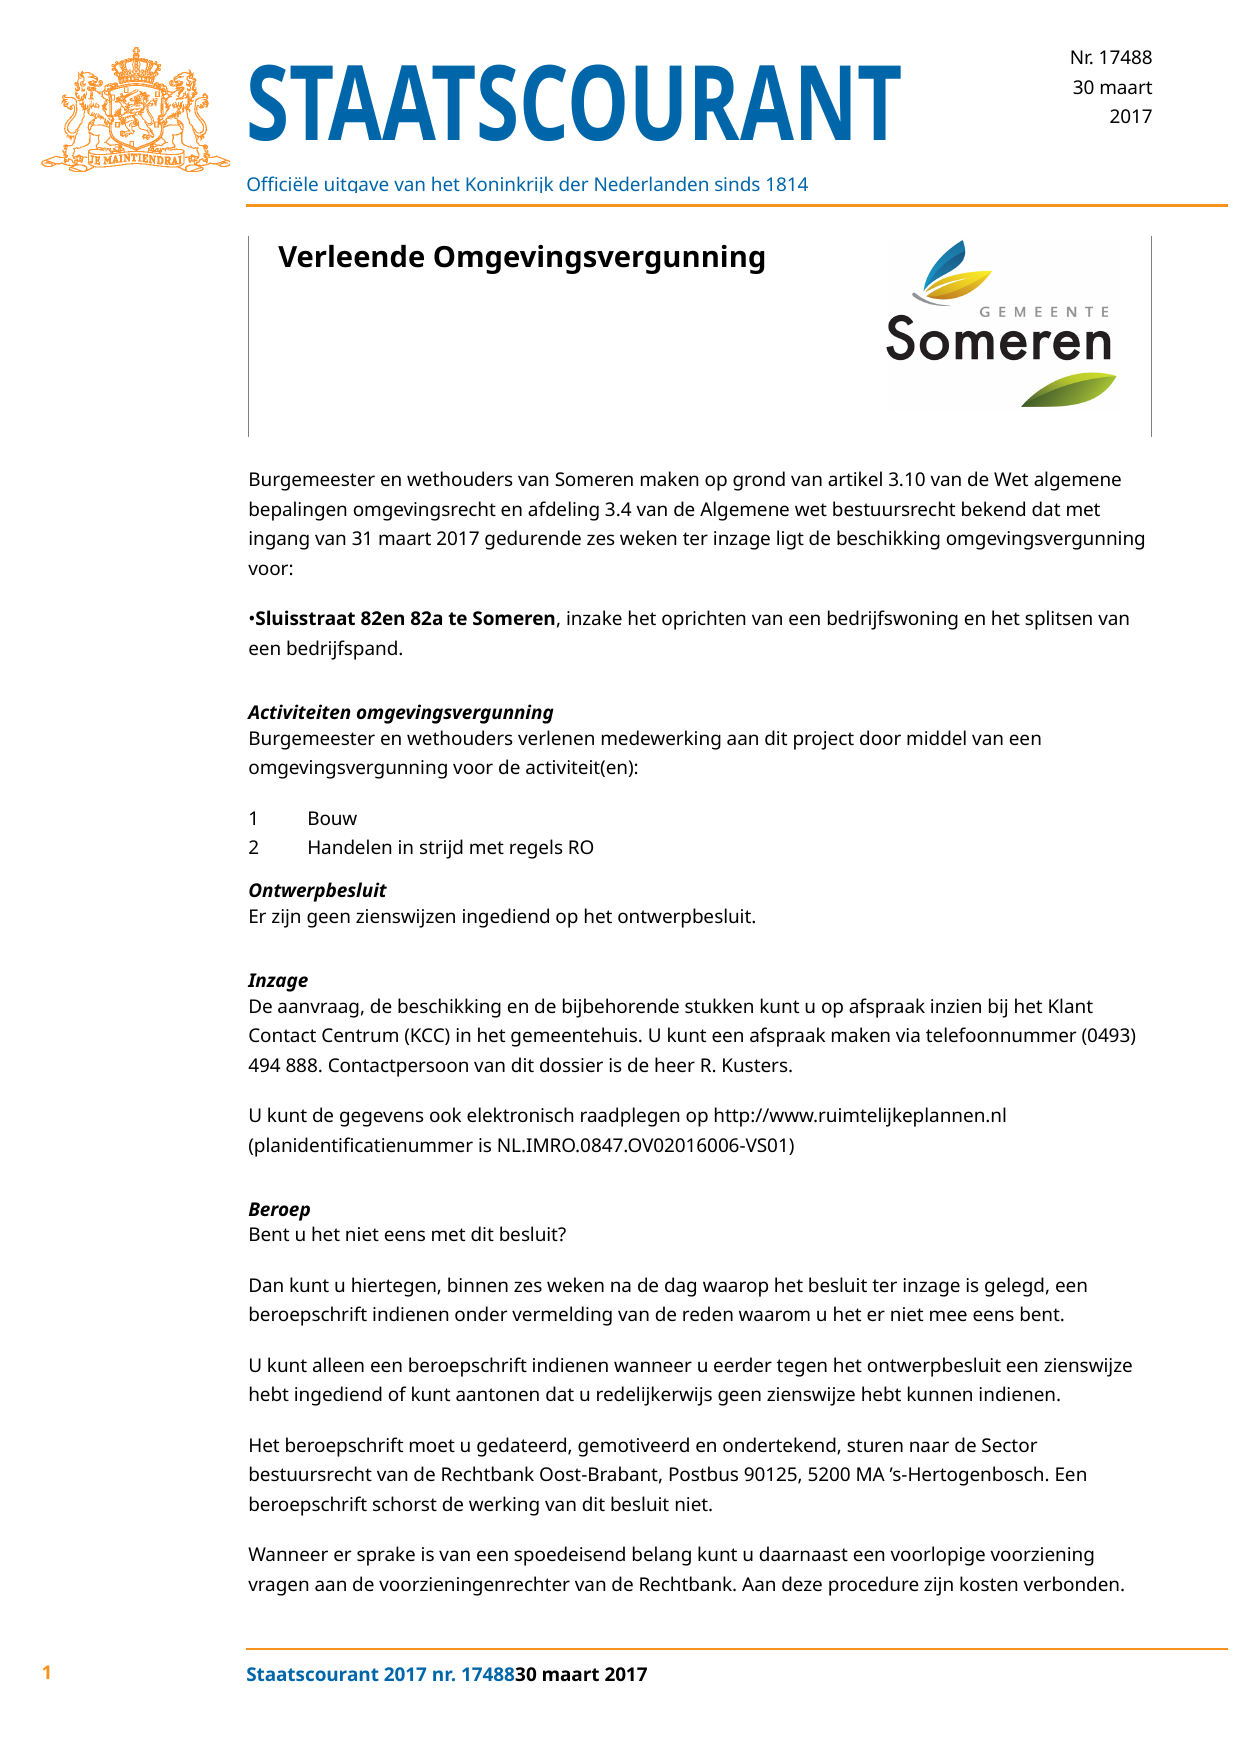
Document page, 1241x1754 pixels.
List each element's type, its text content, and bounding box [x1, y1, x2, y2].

text Burgemeester en wethouders verlenen medewerking aan dit project door middel van een omgevingsvergunning voor de activiteit(en): [248, 725, 1152, 780]
list Handelen in strijd met regels RO [248, 834, 1152, 860]
text Er zijn geen zienswijzen ingediend op het ontwerpbesluit. [248, 903, 1152, 929]
text Wanneer er sprake is van een spoedeisend belang kunt u daarnaast een voorlopige voorziening vragen aan de voorzieningenrechter van de Rechtbank. Aan deze procedure zijn kosten verbonden. [248, 1542, 1152, 1597]
text Burgemeester en wethouders van Someren maken op grond van artikel 3.10 van de Wet algemene bepalingen omgevingsrecht en afdeling 3.4 van de Algemene wet bestuursrecht bekend dat met ingang van 31 maart 2017 gedurende zes weken ter inzage ligt de beschikking omgevingsvergunning voor: [248, 466, 1152, 581]
text U kunt alleen een beroepschrift indienen wanneer u eerder tegen het ontwerpbesluit een zienswijze hebt ingediend of kunt aantonen dat u redelijkerwijs geen zienswijze hebt kunnen indienen. [248, 1352, 1152, 1407]
picture [882, 236, 1119, 411]
text •Sluisstraat 82en 82a te Someren, inzake het oprichten van een bedrijfswoning en het splitsen van een bedrijfspand. [248, 605, 1152, 661]
text Beroep [248, 1196, 1152, 1222]
text Inzage [248, 967, 1152, 993]
text Bent u het niet eens met dit besluit? [248, 1222, 1152, 1247]
text U kunt de gegevens ook elektronisch raadplegen op http://www.ruimtelijkeplannen.nl (planidentificatienummer is NL.IMRO.0847.OV02016006-VS01) [248, 1102, 1152, 1158]
table_header [850, 236, 1151, 437]
text Ontwerpbesluit [248, 877, 1152, 903]
text Activiteiten omgevingsvergunning [248, 699, 1152, 725]
text Dan kunt u hiertegen, binnen zes weken na de dag waarop het besluit ter inzage is gelegd, een beroepschrift indienen onder vermelding van de reden waarom u het er niet mee eens bent. [248, 1272, 1152, 1327]
text Het beroepschrift moet u gedateerd, gemotiveerd en ondertekend, sturen naar de Sector bestuursrecht van de Rechtbank Oost-Brabant, Postbus 90125, 5200 MA ’s-Hertogenbosch. Een beroepschrift schorst de werking van dit besluit niet. [248, 1432, 1152, 1517]
table_header Verleende Omgevingsvergunning [249, 236, 850, 437]
list Bouw [248, 805, 1152, 830]
text De aanvraag, de beschikking en de bijbehorende stukken kunt u op afspraak inzien bij het Klant Contact Centrum (KCC) in het gemeentehuis. U kunt een afspraak maken via telefoonnummer (0493) 494 888. Contactpersoon van dit dossier is de heer R. Kusters. [248, 993, 1152, 1078]
picture [41, 47, 231, 172]
